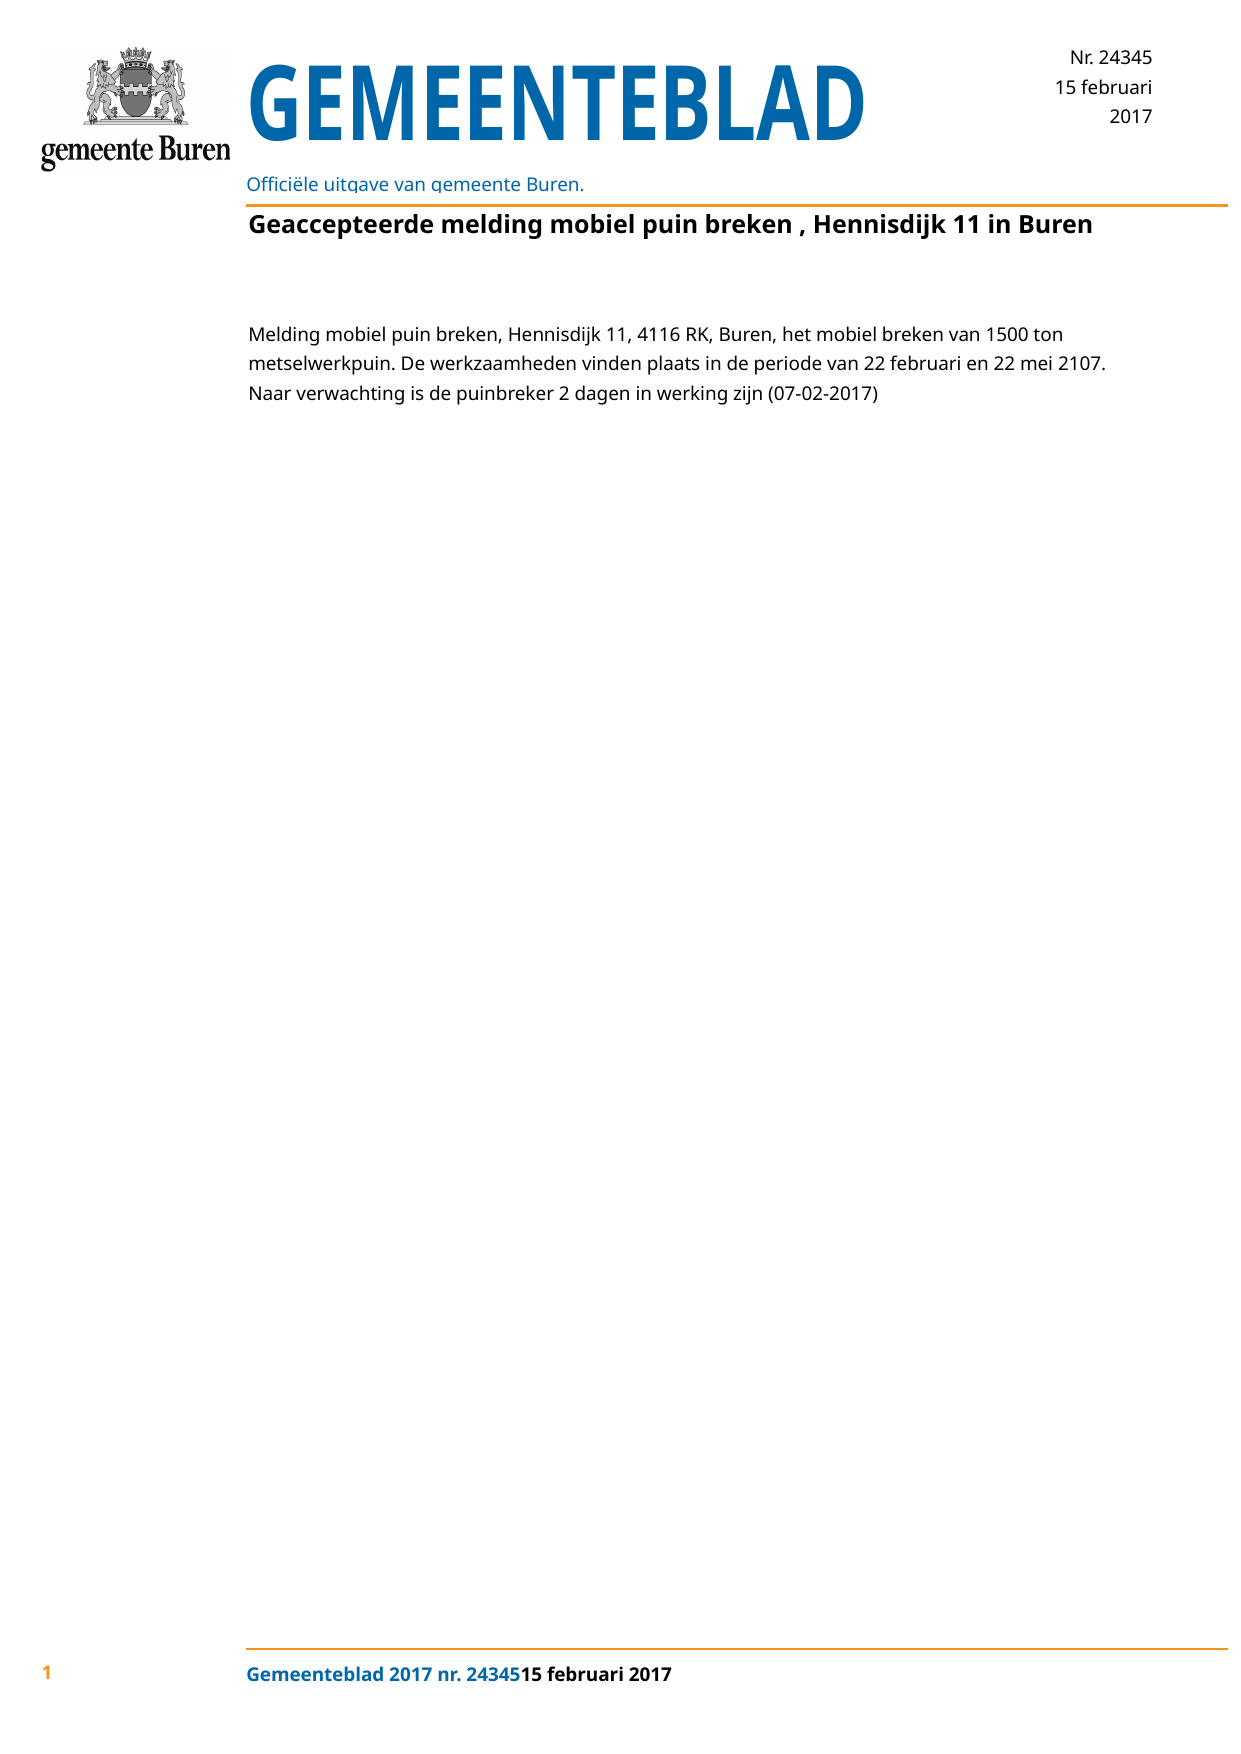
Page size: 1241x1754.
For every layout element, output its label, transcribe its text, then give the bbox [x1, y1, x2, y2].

table_header Melding mobiel puin breken, Hennisdijk 11, 4116 RK, Buren, het mobiel breken van 1500 ton metselwerkpuin. De werkzaamheden vinden plaats in de periode van 22 februari en 22 mei 2107. Naar verwachting is de puinbreker 2 dagen in werking zijn (07-02-2017) [248, 321, 1152, 406]
picture [41, 47, 231, 172]
text Geaccepteerde melding mobiel puin breken , Hennisdijk 11 in Buren [248, 207, 1152, 241]
